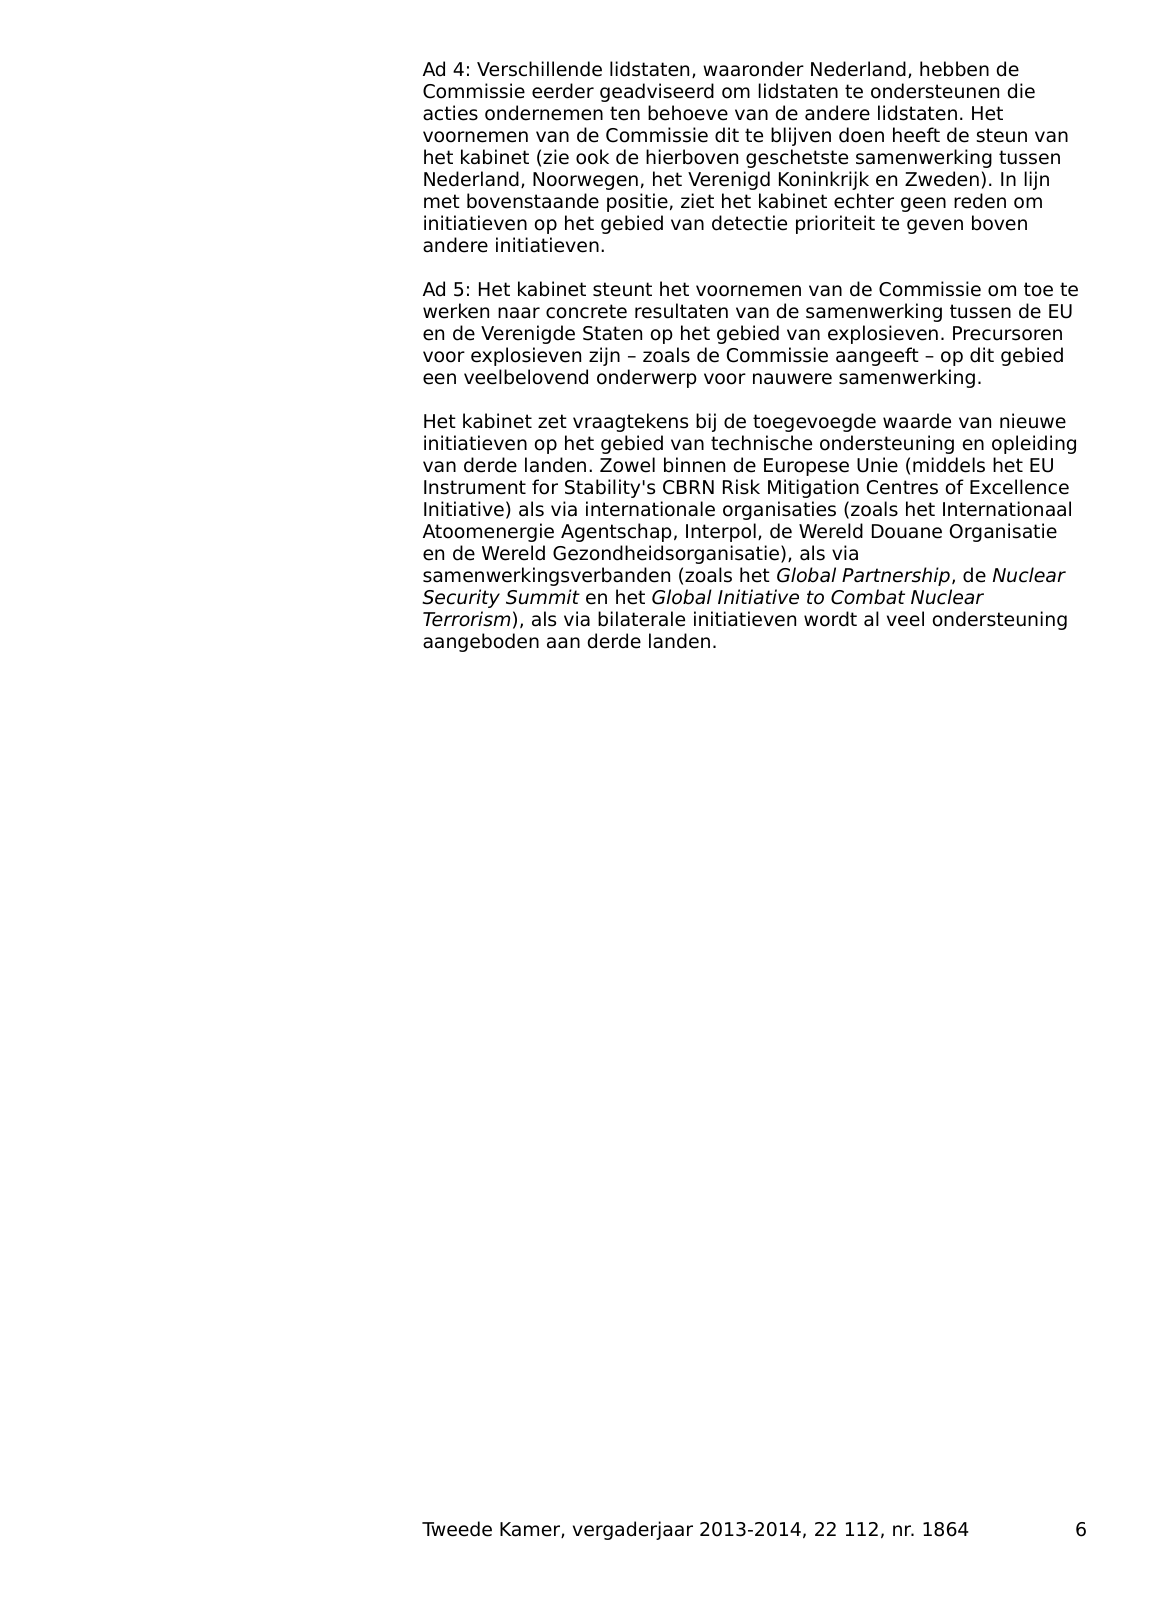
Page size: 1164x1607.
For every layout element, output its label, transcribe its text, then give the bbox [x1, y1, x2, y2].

text Ad 4: Verschillende lidstaten, waaronder Nederland, hebben de Commissie eerder geadviseerd om lidstaten te ondersteunen die acties ondernemen ten behoeve van de andere lidstaten. Het voornemen van de Commissie dit te blijven doen heeft de steun van het kabinet (zie ook de hierboven geschetste samenwerking tussen Nederland, Noorwegen, het Verenigd Koninkrijk en Zweden). In lijn met bovenstaande positie, ziet het kabinet echter geen reden om initiatieven op het gebied van detectie prioriteit te geven boven andere initiatieven. [422, 59, 1087, 257]
text Het kabinet zet vraagtekens bij de toegevoegde waarde van nieuwe initiatieven op het gebied van technische ondersteuning en opleiding van derde landen. Zowel binnen de Europese Unie (middels het EU Instrument for Stability's CBRN Risk Mitigation Centres of Excellence Initiative) als via internationale organisaties (zoals het Internationaal Atoomenergie Agentschap, Interpol, de Wereld Douane Organisatie en de Wereld Gezondheidsorganisatie), als via samenwerkingsverbanden (zoals het Global Partnership, de Nuclear Security Summit en het Global Initiative to Combat Nuclear Terrorism), als via bilaterale initiatieven wordt al veel ondersteuning aangeboden aan derde landen. [422, 411, 1087, 653]
text Ad 5: Het kabinet steunt het voornemen van de Commissie om toe te werken naar concrete resultaten van de samenwerking tussen de EU en de Verenigde Staten op het gebied van explosieven. Precursoren voor explosieven zijn – zoals de Commissie aangeeft – op dit gebied een veelbelovend onderwerp voor nauwere samenwerking. [422, 279, 1087, 389]
